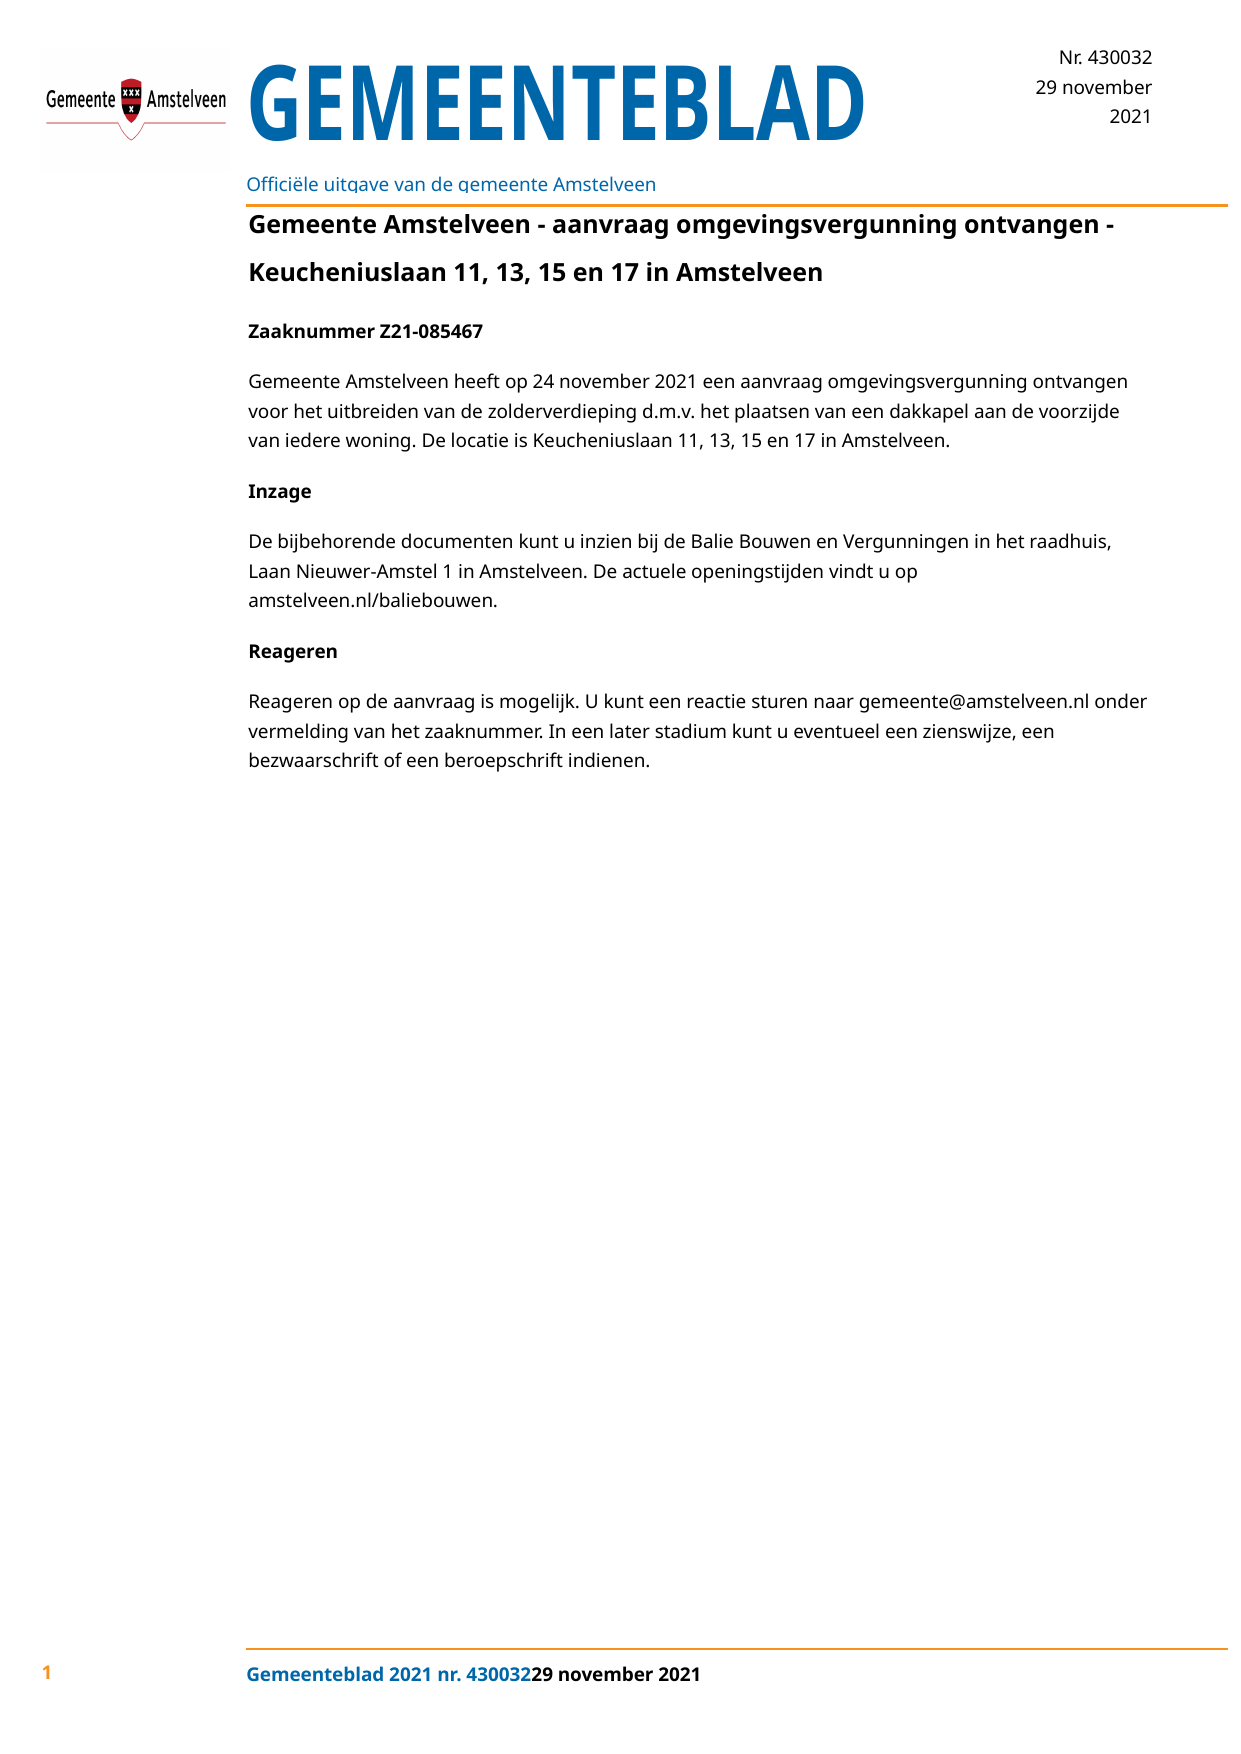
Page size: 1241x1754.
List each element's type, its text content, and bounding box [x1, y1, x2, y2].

text Zaaknummer Z21-085467 [248, 318, 1152, 344]
text Reageren [248, 638, 1152, 664]
text De bijbehorende documenten kunt u inzien bij de Balie Bouwen en Vergunningen in het raadhuis, Laan Nieuwer-Amstel 1 in Amstelveen. De actuele openingstijden vindt u op amstelveen.nl/baliebouwen. [248, 528, 1152, 613]
text Reageren op de aanvraag is mogelijk. U kunt een reactie sturen naar gemeente@amstelveen.nl onder vermelding van het zaaknummer. In een later stadium kunt u eventueel een zienswijze, een bezwaarschrift of een beroepschrift indienen. [248, 688, 1152, 773]
picture [41, 47, 231, 172]
text Inzage [248, 478, 1152, 504]
text Gemeente Amstelveen heeft op 24 november 2021 een aanvraag omgevingsvergunning ontvangen voor het uitbreiden van de zolderverdieping d.m.v. het plaatsen van een dakkapel aan de voorzijde van iedere woning. De locatie is Keucheniuslaan 11, 13, 15 en 17 in Amstelveen. [248, 368, 1152, 453]
text Gemeente Amstelveen - aanvraag omgevingsvergunning ontvangen - Keucheniuslaan 11, 13, 15 en 17 in Amstelveen [248, 207, 1152, 288]
